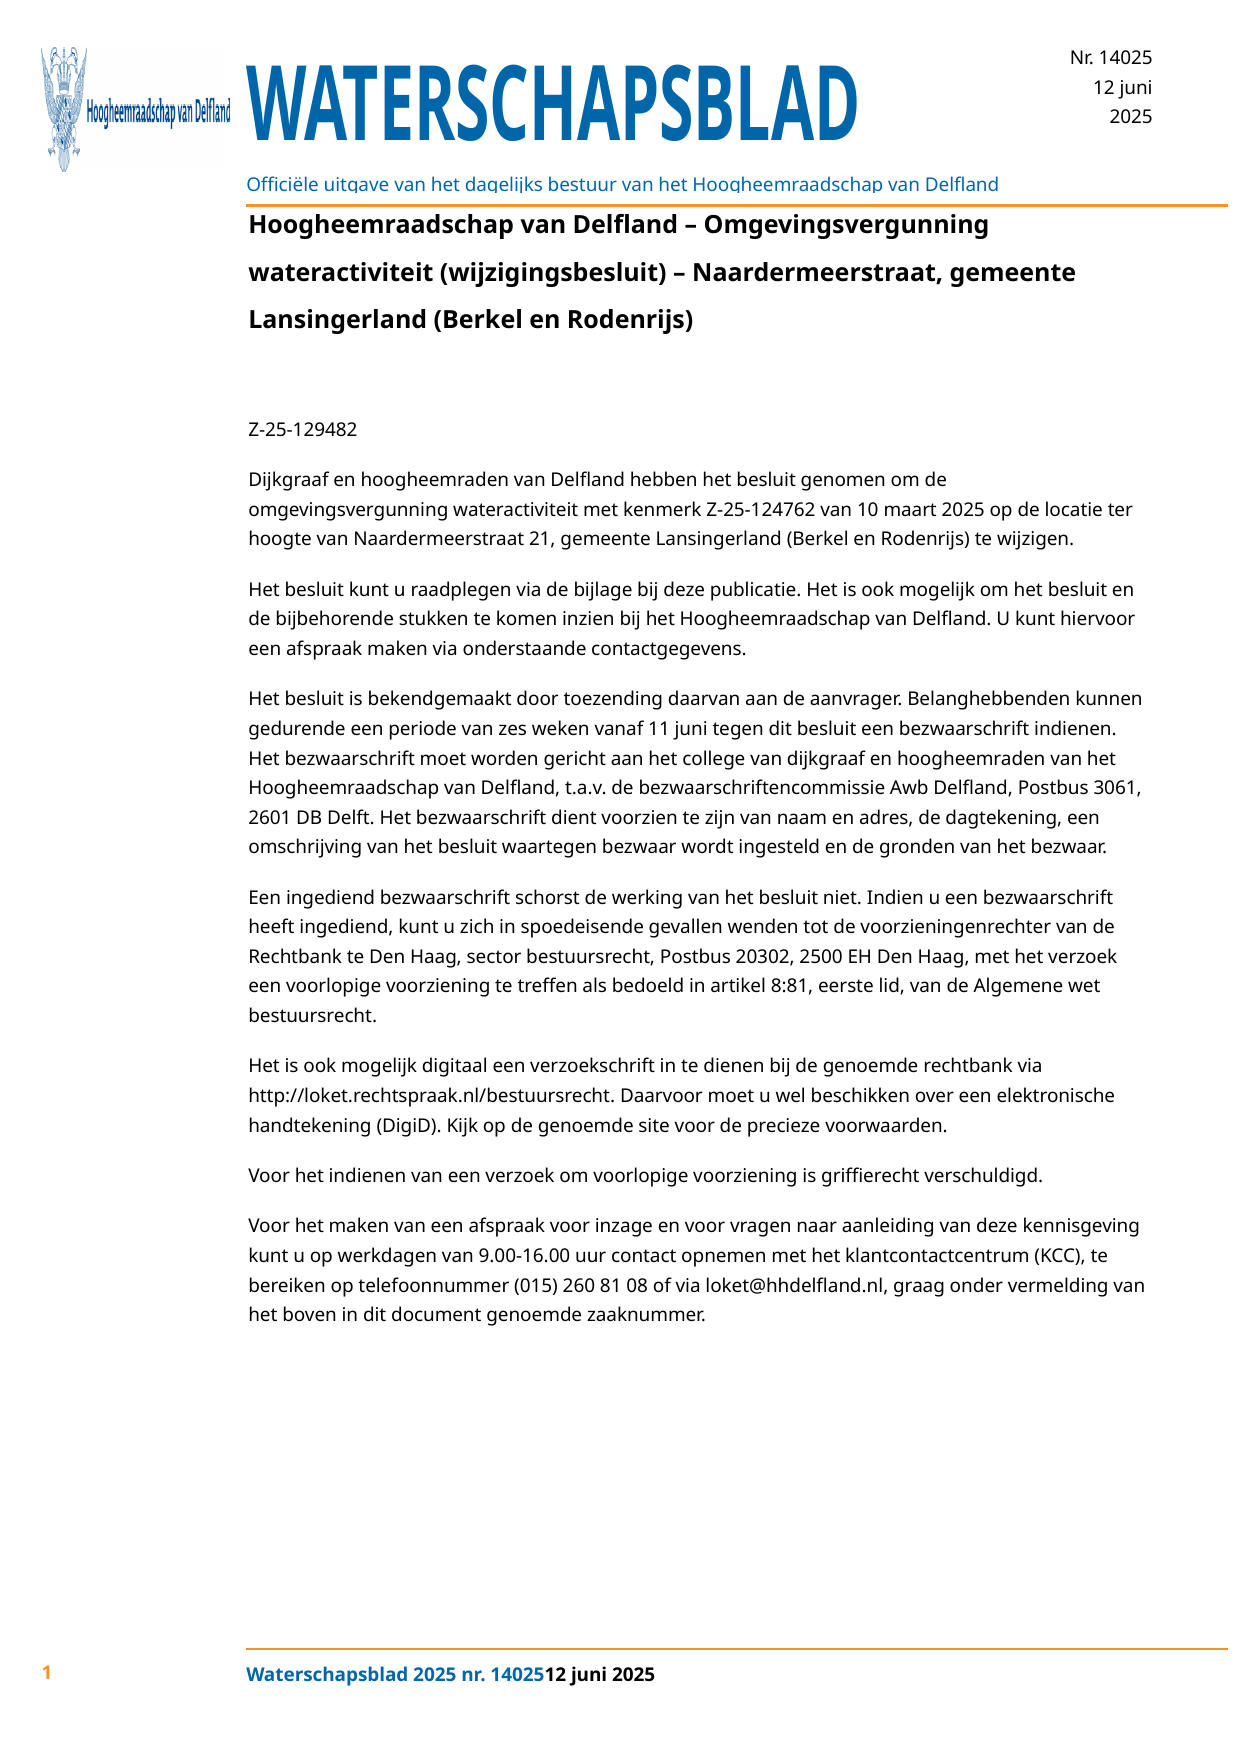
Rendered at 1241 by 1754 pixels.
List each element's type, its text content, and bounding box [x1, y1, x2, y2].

text Dijkgraaf en hoogheemraden van Delfland hebben het besluit genomen om de omgevingsvergunning wateractiviteit met kenmerk Z-25-124762 van 10 maart 2025 op de locatie ter hoogte van Naardermeerstraat 21, gemeente Lansingerland (Berkel en Rodenrijs) te wijzigen. [248, 466, 1152, 551]
text Z-25-129482 [248, 416, 1152, 442]
text Het besluit is bekendgemaakt door toezending daarvan aan de aanvrager. Belanghebbenden kunnen gedurende een periode van zes weken vanaf 11 juni tegen dit besluit een bezwaarschrift indienen. Het bezwaarschrift moet worden gericht aan het college van dijkgraaf en hoogheemraden van het Hoogheemraadschap van Delfland, t.a.v. de bezwaarschriftencommissie Awb Delfland, Postbus 3061, 2601 DB Delft. Het bezwaarschrift dient voorzien te zijn van naam en adres, de dagtekening, een omschrijving van het besluit waartegen bezwaar wordt ingesteld en de gronden van het bezwaar. [248, 686, 1152, 859]
text Voor het maken van een afspraak voor inzage en voor vragen naar aanleiding van deze kennisgeving kunt u op werkdagen van 9.00-16.00 uur contact opnemen met het klantcontactcentrum (KCC), te bereiken op telefoonnummer (015) 260 81 08 of via loket@hhdelfland.nl, graag onder vermelding van het boven in dit document genoemde zaaknummer. [248, 1213, 1152, 1327]
text Voor het indienen van een verzoek om voorlopige voorziening is griffierecht verschuldigd. [248, 1162, 1152, 1188]
text Het besluit kunt u raadplegen via de bijlage bij deze publicatie. Het is ook mogelijk om het besluit en de bijbehorende stukken te komen inzien bij het Hoogheemraadschap van Delfland. U kunt hiervoor een afspraak maken via onderstaande contactgegevens. [248, 576, 1152, 661]
picture [41, 47, 231, 172]
text Hoogheemraadschap van Delfland – Omgevingsvergunning wateractiviteit (wijzigingsbesluit) – Naardermeerstraat, gemeente Lansingerland (Berkel en Rodenrijs) [248, 207, 1152, 336]
text Het is ook mogelijk digitaal een verzoekschrift in te dienen bij de genoemde rechtbank via http://loket.rechtspraak.nl/bestuursrecht. Daarvoor moet u wel beschikken over een elektronische handtekening (DigiD). Kijk op de genoemde site voor de precieze voorwaarden. [248, 1053, 1152, 1137]
text Een ingediend bezwaarschrift schorst de werking van het besluit niet. Indien u een bezwaarschrift heeft ingediend, kunt u zich in spoedeisende gevallen wenden tot de voorzieningenrechter van de Rechtbank te Den Haag, sector bestuursrecht, Postbus 20302, 2500 EH Den Haag, met het verzoek een voorlopige voorziening te treffen als bedoeld in artikel 8:81, eerste lid, van de Algemene wet bestuursrecht. [248, 884, 1152, 1028]
